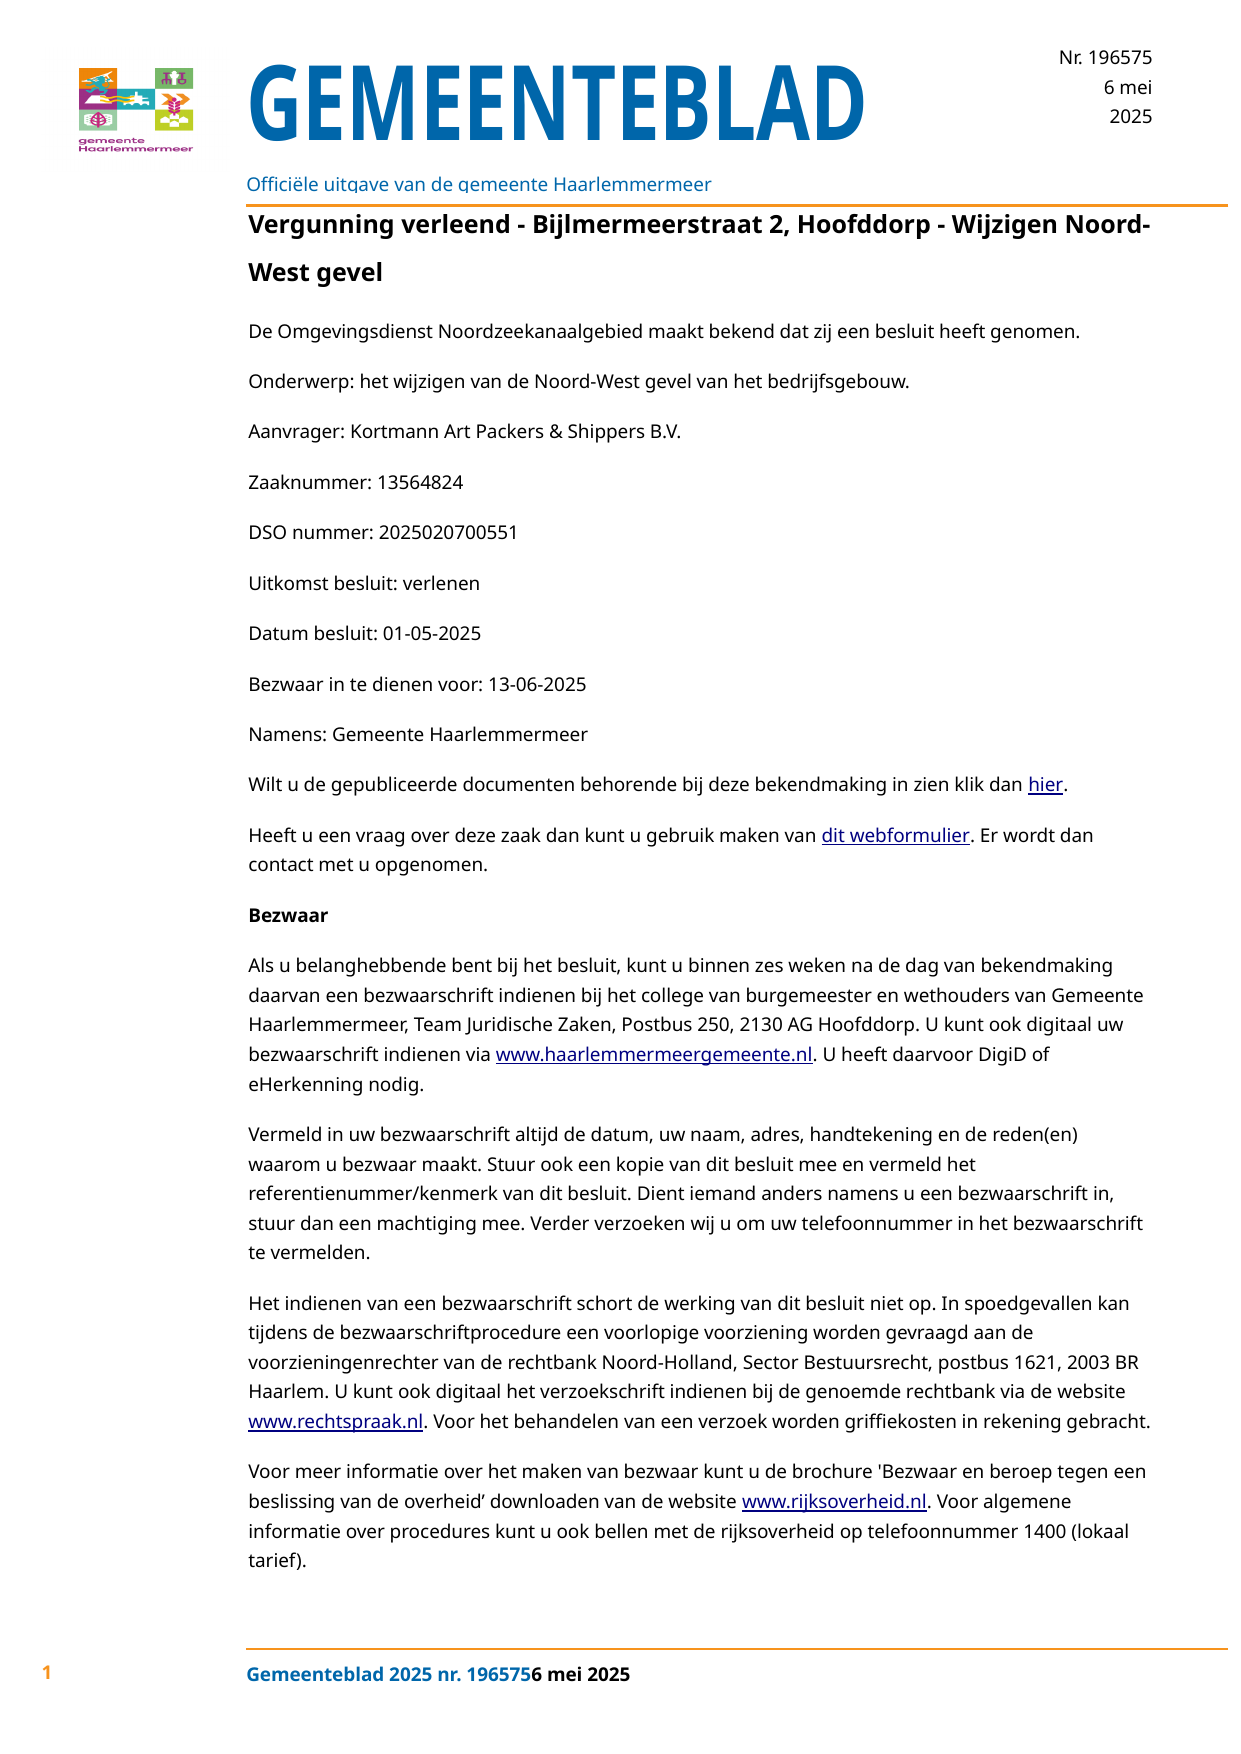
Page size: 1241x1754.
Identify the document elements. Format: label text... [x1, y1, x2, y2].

text Wilt u de gepubliceerde documenten behorende bij deze bekendmaking in zien klik dan hier. [248, 772, 1152, 797]
text De Omgevingsdienst Noordzeekanaalgebied maakt bekend dat zij een besluit heeft genomen. [248, 318, 1152, 344]
text Het indienen van een bezwaarschrift schort de werking van dit besluit niet op. In spoedgevallen kan tijdens de bezwaarschriftprocedure een voorlopige voorziening worden gevraagd aan de voorzieningenrechter van de rechtbank Noord-Holland, Sector Bestuursrecht, postbus 1621, 2003 BR Haarlem. U kunt ook digitaal het verzoekschrift indienen bij de genoemde rechtbank via de website www.rechtspraak.nl. Voor het behandelen van een verzoek worden griffiekosten in rekening gebracht. [248, 1290, 1152, 1434]
text Zaaknummer: 13564824 [248, 469, 1152, 495]
text Bezwaar [248, 902, 1152, 928]
text Als u belanghebbende bent bij het besluit, kunt u binnen zes weken na de dag van bekendmaking daarvan een bezwaarschrift indienen bij het college van burgemeester en wethouders van Gemeente Haarlemmermeer, Team Juridische Zaken, Postbus 250, 2130 AG Hoofddorp. U kunt ook digitaal uw bezwaarschrift indienen via www.haarlemmermeergemeente.nl. U heeft daarvoor DigiD of eHerkenning nodig. [248, 952, 1152, 1097]
text Bezwaar in te dienen voor: 13-06-2025 [248, 671, 1152, 697]
picture [41, 47, 231, 172]
text Vergunning verleend - Bijlmermeerstraat 2, Hoofddorp - Wijzigen Noord-West gevel [248, 207, 1152, 288]
text Namens: Gemeente Haarlemmermeer [248, 721, 1152, 747]
text Uitkomst besluit: verlenen [248, 570, 1152, 596]
text Aanvrager: Kortmann Art Packers & Shippers B.V. [248, 419, 1152, 444]
text DSO nummer: 2025020700551 [248, 519, 1152, 545]
text Vermeld in uw bezwaarschrift altijd de datum, uw naam, adres, handtekening en de reden(en) waarom u bezwaar maakt. Stuur ook een kopie van dit besluit mee en vermeld het referentienummer/kenmerk van dit besluit. Dient iemand anders namens u een bezwaarschrift in, stuur dan een machtiging mee. Verder verzoeken wij u om uw telefoonnummer in het bezwaarschrift te vermelden. [248, 1121, 1152, 1265]
text Datum besluit: 01-05-2025 [248, 620, 1152, 646]
text Heeft u een vraag over deze zaak dan kunt u gebruik maken van dit webformulier. Er wordt dan contact met u opgenomen. [248, 822, 1152, 877]
text Voor meer informatie over het maken van bezwaar kunt u de brochure 'Bezwaar en beroep tegen een beslissing van de overheid’ downloaden van de website www.rijksoverheid.nl. Voor algemene informatie over procedures kunt u ook bellen met de rijksoverheid op telefoonnummer 1400 (lokaal tarief). [248, 1459, 1152, 1573]
text Onderwerp: het wijzigen van de Noord-West gevel van het bedrijfsgebouw. [248, 368, 1152, 394]
